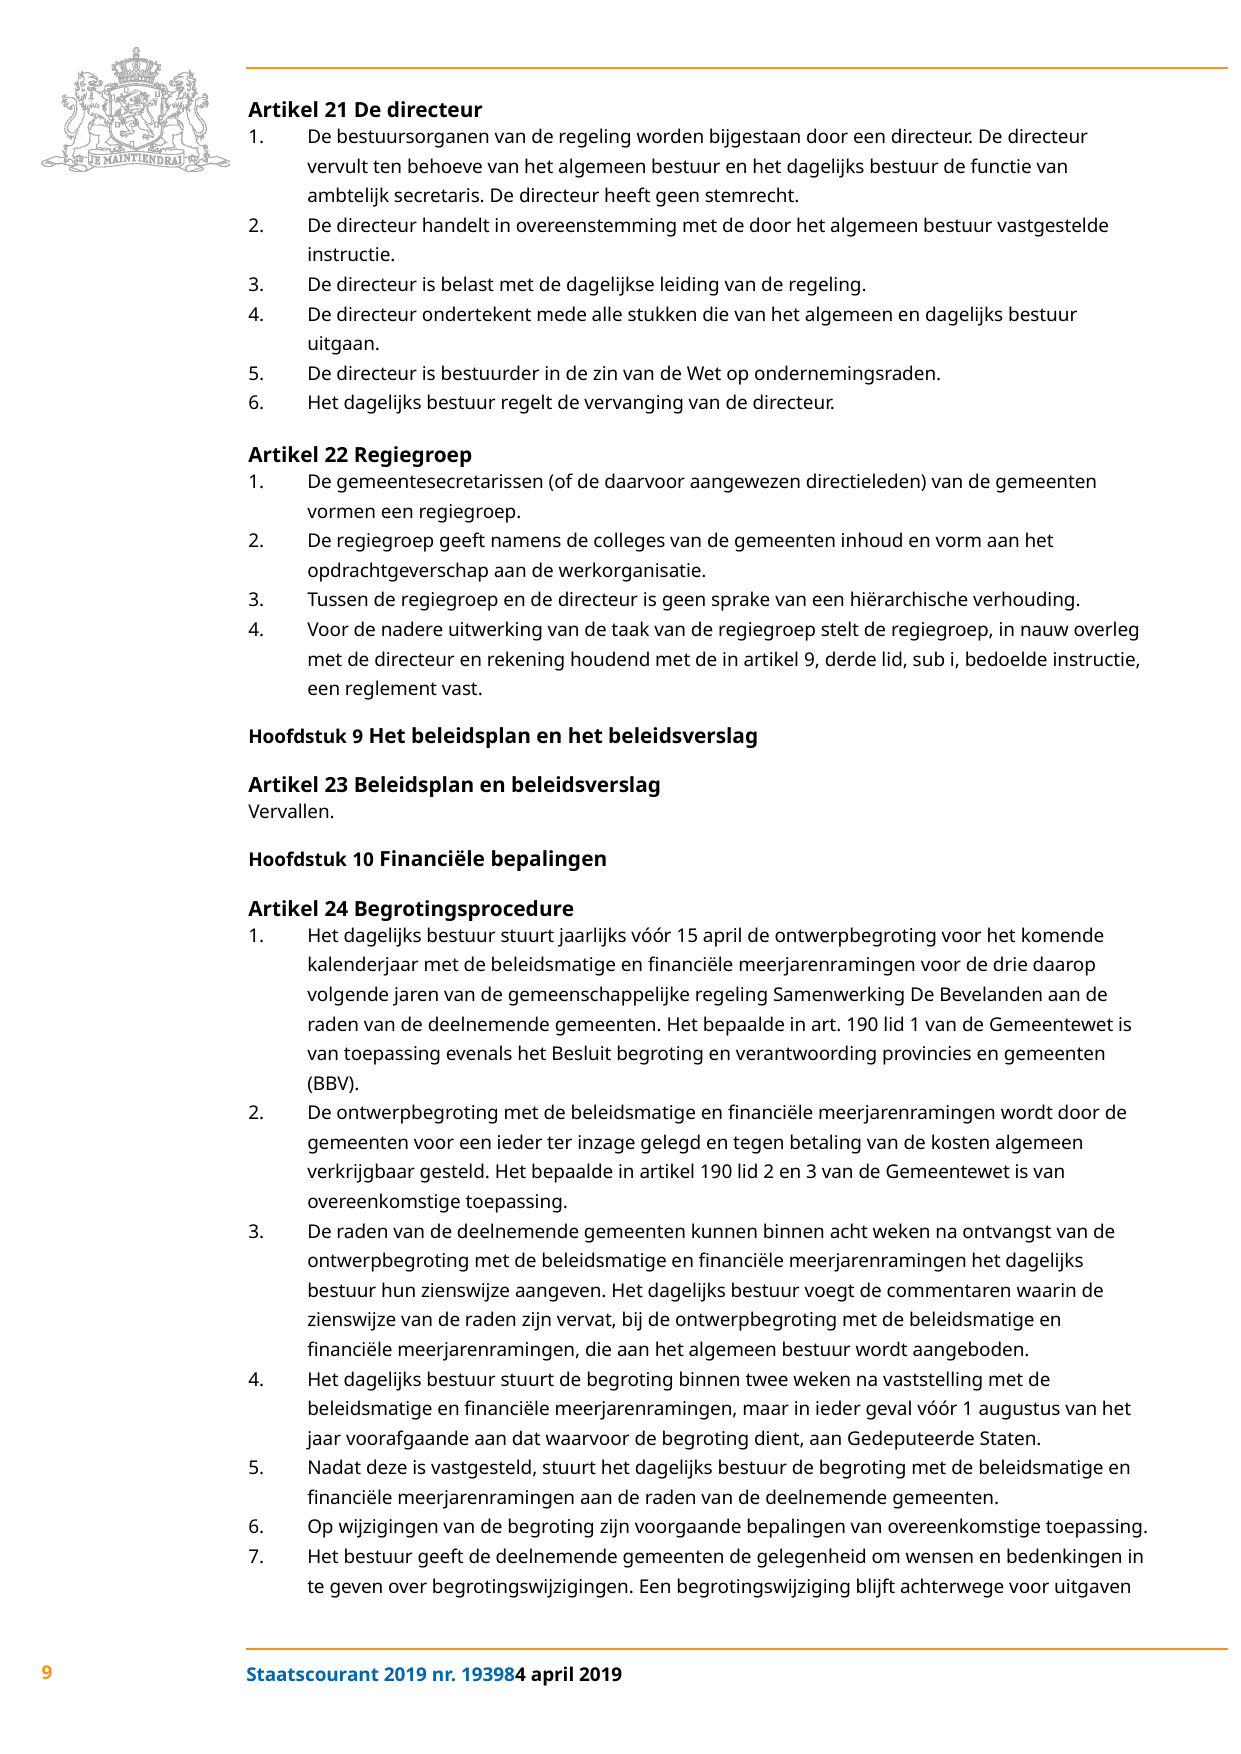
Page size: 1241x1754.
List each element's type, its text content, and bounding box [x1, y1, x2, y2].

text Artikel 24 Begrotingsprocedure [248, 894, 1152, 922]
picture [41, 47, 231, 172]
text Hoofdstuk 10 Financiële bepalingen [248, 844, 1152, 873]
list De gemeentesecretarissen (of de daarvoor aangewezen directieleden) van de gemeenten vormen een regiegroep. [248, 468, 1152, 524]
text Hoofdstuk 9 Het beleidsplan en het beleidsverslag [248, 721, 1152, 749]
text Artikel 23 Beleidsplan en beleidsverslag [248, 770, 1152, 799]
list De bestuursorganen van de regeling worden bijgestaan door een directeur. De directeur vervult ten behoeve van het algemeen bestuur en het dagelijks bestuur de functie van ambtelijk secretaris. De directeur heeft geen stemrecht. [248, 123, 1152, 208]
list De raden van de deelnemende gemeenten kunnen binnen acht weken na ontvangst van de ontwerpbegroting met de beleidsmatige en financiële meerjarenramingen het dagelijks bestuur hun zienswijze aangeven. Het dagelijks bestuur voegt de commentaren waarin de zienswijze van de raden zijn vervat, bij de ontwerpbegroting met de beleidsmatige en financiële meerjarenramingen, die aan het algemeen bestuur wordt aangeboden. [248, 1218, 1152, 1362]
list Op wijzigingen van de begroting zijn voorgaande bepalingen van overeenkomstige toepassing. [248, 1514, 1152, 1539]
list De directeur is bestuurder in de zin van de Wet op ondernemingsraden. [248, 360, 1152, 386]
list Het dagelijks bestuur regelt de vervanging van de directeur. [248, 389, 1152, 415]
text Vervallen. [248, 799, 1152, 824]
list De directeur is belast met de dagelijkse leiding van de regeling. [248, 271, 1152, 297]
list Het dagelijks bestuur stuurt de begroting binnen twee weken na vaststelling met de beleidsmatige en financiële meerjarenramingen, maar in ieder geval vóór 1 augustus van het jaar voorafgaande aan dat waarvoor de begroting dient, aan Gedeputeerde Staten. [248, 1366, 1152, 1451]
list De ontwerpbegroting met de beleidsmatige en financiële meerjarenramingen wordt door de gemeenten voor een ieder ter inzage gelegd en tegen betaling van de kosten algemeen verkrijgbaar gesteld. Het bepaalde in artikel 190 lid 2 en 3 van de Gemeentewet is van overeenkomstige toepassing. [248, 1099, 1152, 1214]
list De directeur ondertekent mede alle stukken die van het algemeen en dagelijks bestuur uitgaan. [248, 301, 1152, 356]
list De directeur handelt in overeenstemming met de door het algemeen bestuur vastgestelde instructie. [248, 212, 1152, 267]
list De regiegroep geeft namens de colleges van de gemeenten inhoud en vorm aan het opdrachtgeverschap aan de werkorganisatie. [248, 527, 1152, 583]
list Nadat deze is vastgesteld, stuurt het dagelijks bestuur de begroting met de beleidsmatige en financiële meerjarenramingen aan de raden van de deelnemende gemeenten. [248, 1454, 1152, 1510]
text Artikel 21 De directeur [248, 95, 1152, 123]
list Voor de nadere uitwerking van de taak van de regiegroep stelt de regiegroep, in nauw overleg met de directeur en rekening houdend met de in artikel 9, derde lid, sub i, bedoelde instructie, een reglement vast. [248, 616, 1152, 701]
list Het dagelijks bestuur stuurt jaarlijks vóór 15 april de ontwerpbegroting voor het komende kalenderjaar met de beleidsmatige en financiële meerjarenramingen voor de drie daarop volgende jaren van de gemeenschappelijke regeling Samenwerking De Bevelanden aan de raden van de deelnemende gemeenten. Het bepaalde in art. 190 lid 1 van de Gemeentewet is van toepassing evenals het Besluit begroting en verantwoording provincies en gemeenten (BBV). [248, 922, 1152, 1096]
text Artikel 22 Regiegroep [248, 440, 1152, 468]
list Het bestuur geeft de deelnemende gemeenten de gelegenheid om wensen en bedenkingen in te geven over begrotingswijzigingen. Een begrotingswijziging blijft achterwege voor uitgaven [248, 1543, 1152, 1599]
list Tussen de regiegroep en de directeur is geen sprake van een hiërarchische verhouding. [248, 587, 1152, 612]
